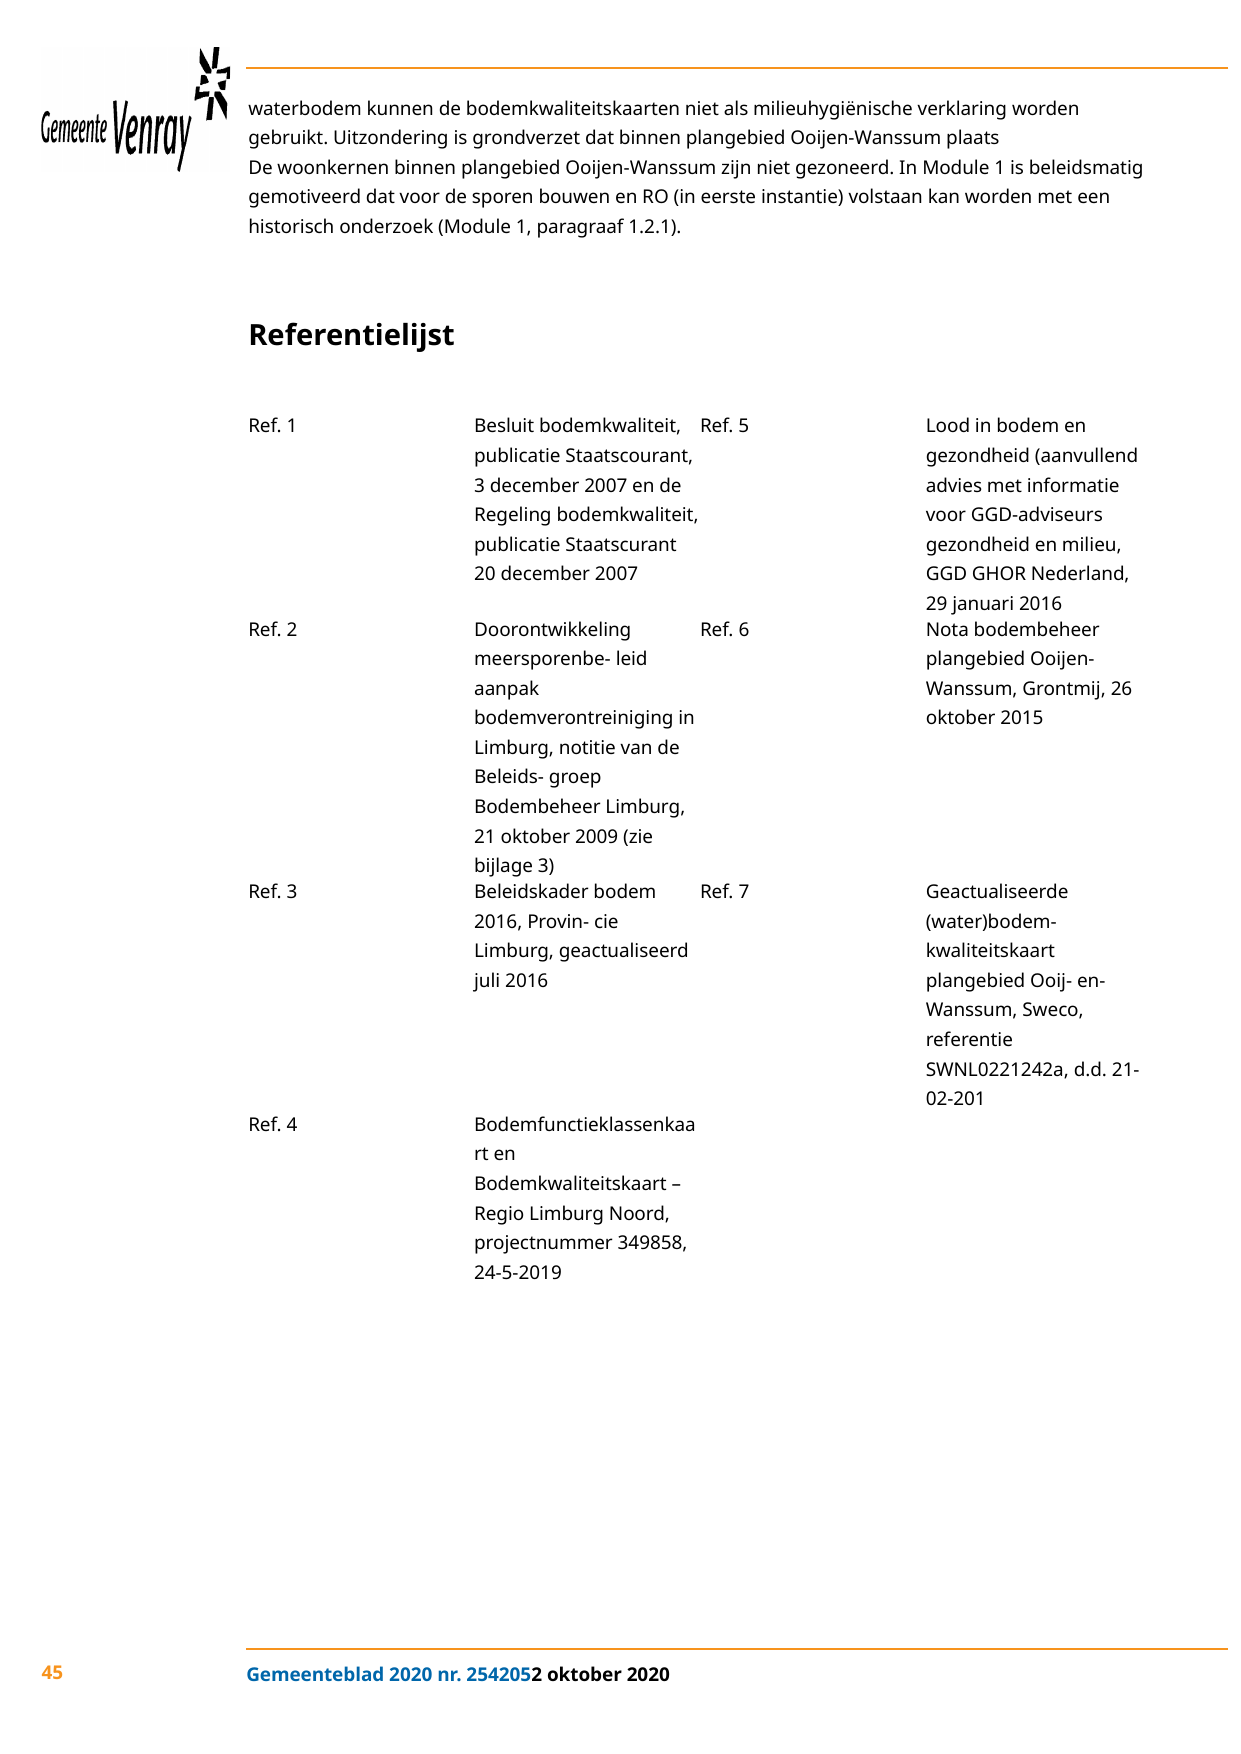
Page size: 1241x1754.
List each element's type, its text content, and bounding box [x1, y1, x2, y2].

table_cell Ref. 6 [700, 616, 926, 878]
table_cell Ref. 7 [700, 878, 926, 1111]
table_cell Geactualiseerde (water)bodem- kwaliteitskaart plangebied Ooij- en-Wanssum, Sweco, referentie SWNL0221242a, d.d. 21-02-201 [926, 878, 1152, 1111]
picture [41, 47, 231, 172]
table_cell [926, 1111, 1152, 1285]
table_header Besluit bodemkwaliteit, publicatie Staatscourant, 3 december 2007 en de Regeling bodemkwaliteit, publicatie Staatscurant 20 december 2007 [474, 413, 700, 616]
text De woonkernen binnen plangebied Ooijen-Wanssum zijn niet gezoneerd. In Module 1 is beleidsmatig gemotiveerd dat voor de sporen bouwen en RO (in eerste instantie) volstaan kan worden met een historisch onderzoek (Module 1, paragraaf 1.2.1). [248, 154, 1152, 239]
text waterbodem kunnen de bodemkwaliteitskaarten niet als milieuhygiënische verklaring worden gebruikt. Uitzondering is grondverzet dat binnen plangebied Ooijen-Wanssum plaats [248, 95, 1152, 150]
table_cell [700, 1111, 926, 1285]
table_cell Doorontwikkeling meersporenbe- leid aanpak bodemverontreiniging in Limburg, notitie van de Beleids- groep Bodembeheer Limburg, 21 oktober 2009 (zie bijlage 3) [474, 616, 700, 878]
table_header Lood in bodem en gezondheid (aanvullend advies met informatie voor GGD-adviseurs gezondheid en milieu, GGD GHOR Nederland, 29 januari 2016 [926, 413, 1152, 616]
table_cell Ref. 4 [248, 1111, 474, 1285]
text Referentielijst [248, 314, 1152, 354]
table_cell Bodemfunctieklassenkaart en Bodemkwaliteitskaart – Regio Limburg Noord, projectnummer 349858, 24-5-2019 [474, 1111, 700, 1285]
table_cell Nota bodembeheer plangebied Ooijen-Wanssum, Grontmij, 26 oktober 2015 [926, 616, 1152, 878]
table_header Ref. 1 [248, 413, 474, 616]
table_cell Ref. 2 [248, 616, 474, 878]
table_cell Ref. 3 [248, 878, 474, 1111]
table_header Ref. 5 [700, 413, 926, 616]
table_cell Beleidskader bodem 2016, Provin- cie Limburg, geactualiseerd juli 2016 [474, 878, 700, 1111]
